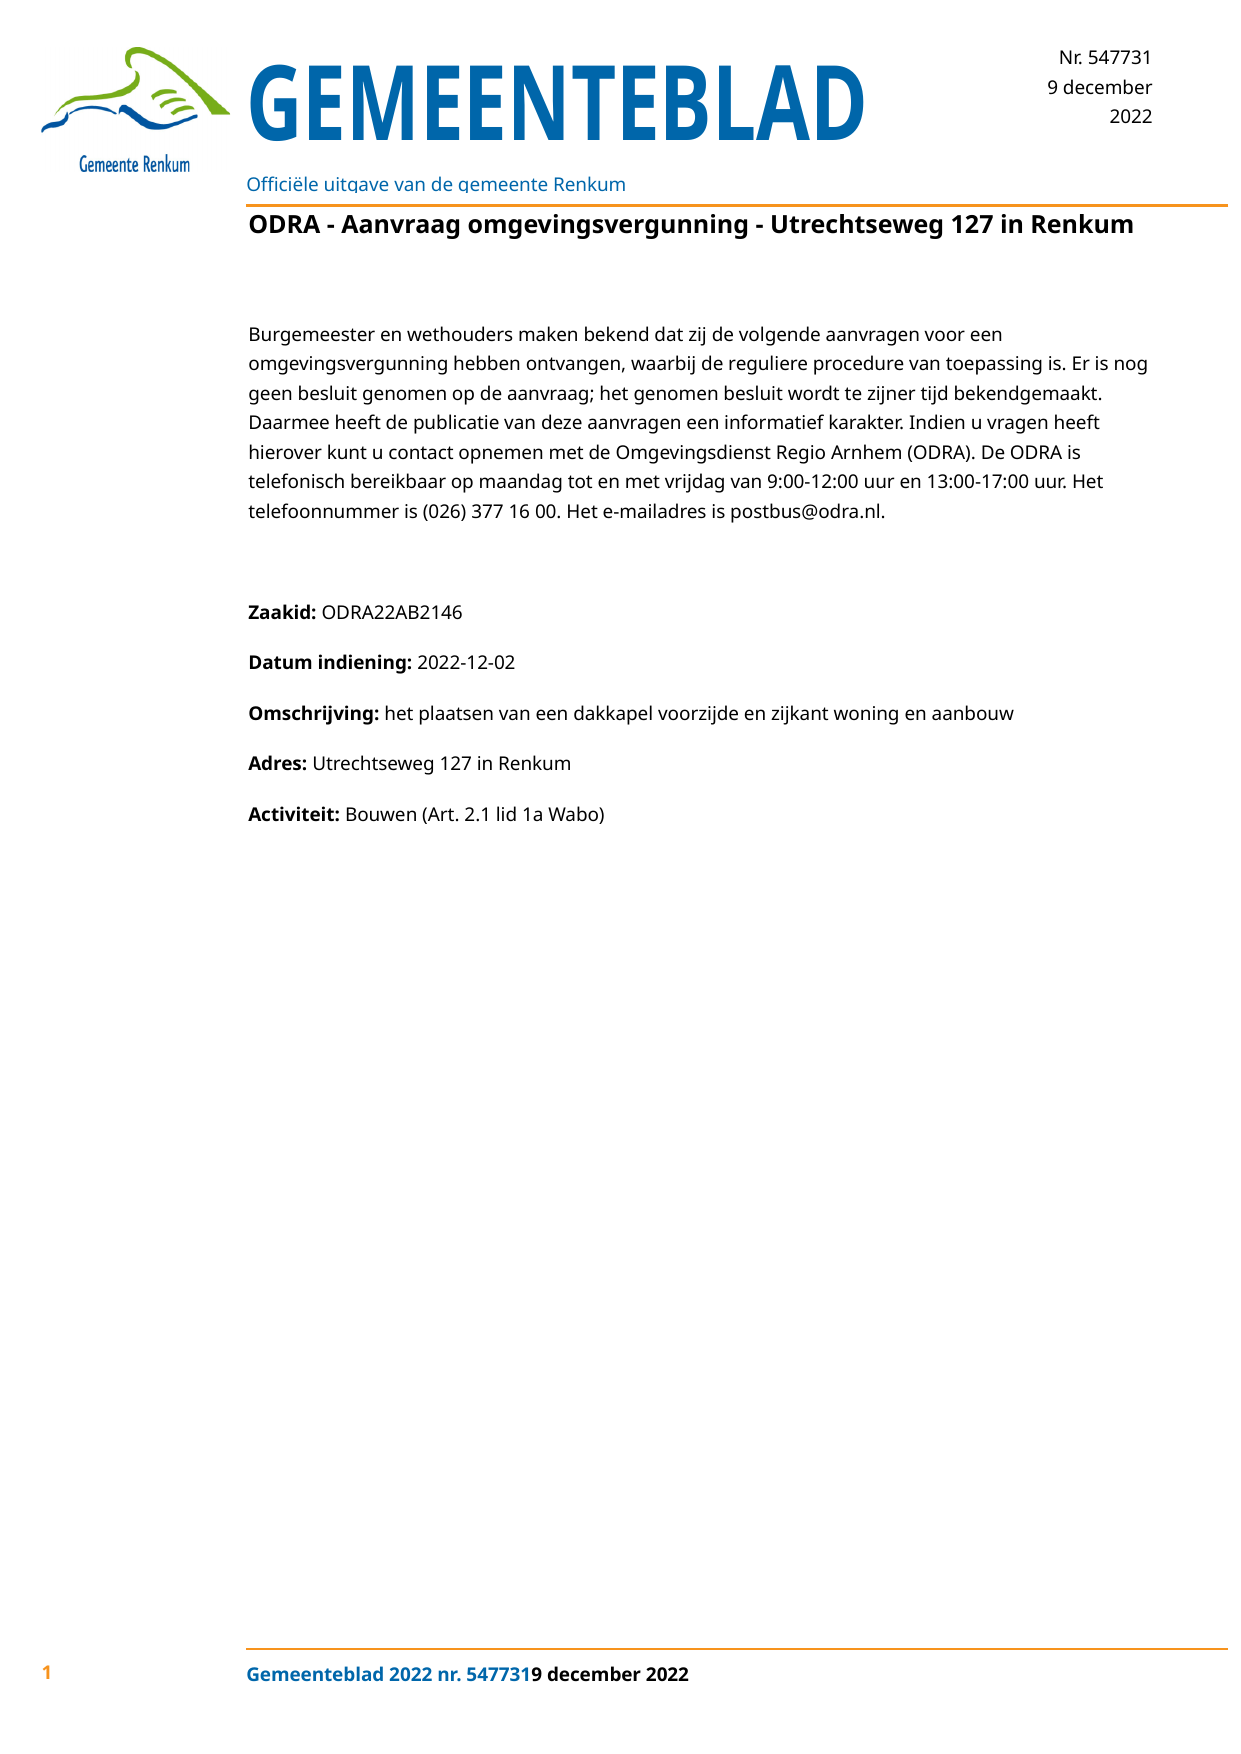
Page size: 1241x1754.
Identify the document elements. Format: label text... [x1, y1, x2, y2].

text Burgemeester en wethouders maken bekend dat zij de volgende aanvragen voor een omgevingsvergunning hebben ontvangen, waarbij de reguliere procedure van toepassing is. Er is nog geen besluit genomen op de aanvraag; het genomen besluit wordt te zijner tijd bekendgemaakt. Daarmee heeft de publicatie van deze aanvragen een informatief karakter. Indien u vragen heeft hierover kunt u contact opnemen met de Omgevingsdienst Regio Arnhem (ODRA). De ODRA is telefonisch bereikbaar op maandag tot en met vrijdag van 9:00-12:00 uur en 13:00-17:00 uur. Het telefoonnummer is (026) 377 16 00. Het e-mailadres is postbus@odra.nl. [248, 321, 1152, 524]
text Activiteit: Bouwen (Art. 2.1 lid 1a Wabo) [248, 801, 1152, 826]
text Omschrijving: het plaatsen van een dakkapel voorzijde en zijkant woning en aanbouw [248, 700, 1152, 726]
text ODRA - Aanvraag omgevingsvergunning - Utrechtseweg 127 in Renkum [248, 207, 1152, 241]
text Adres: Utrechtseweg 127 in Renkum [248, 750, 1152, 776]
picture [41, 47, 231, 172]
text Datum indiening: 2022-12-02 [248, 649, 1152, 675]
text Zaakid: ODRA22AB2146 [248, 599, 1152, 625]
